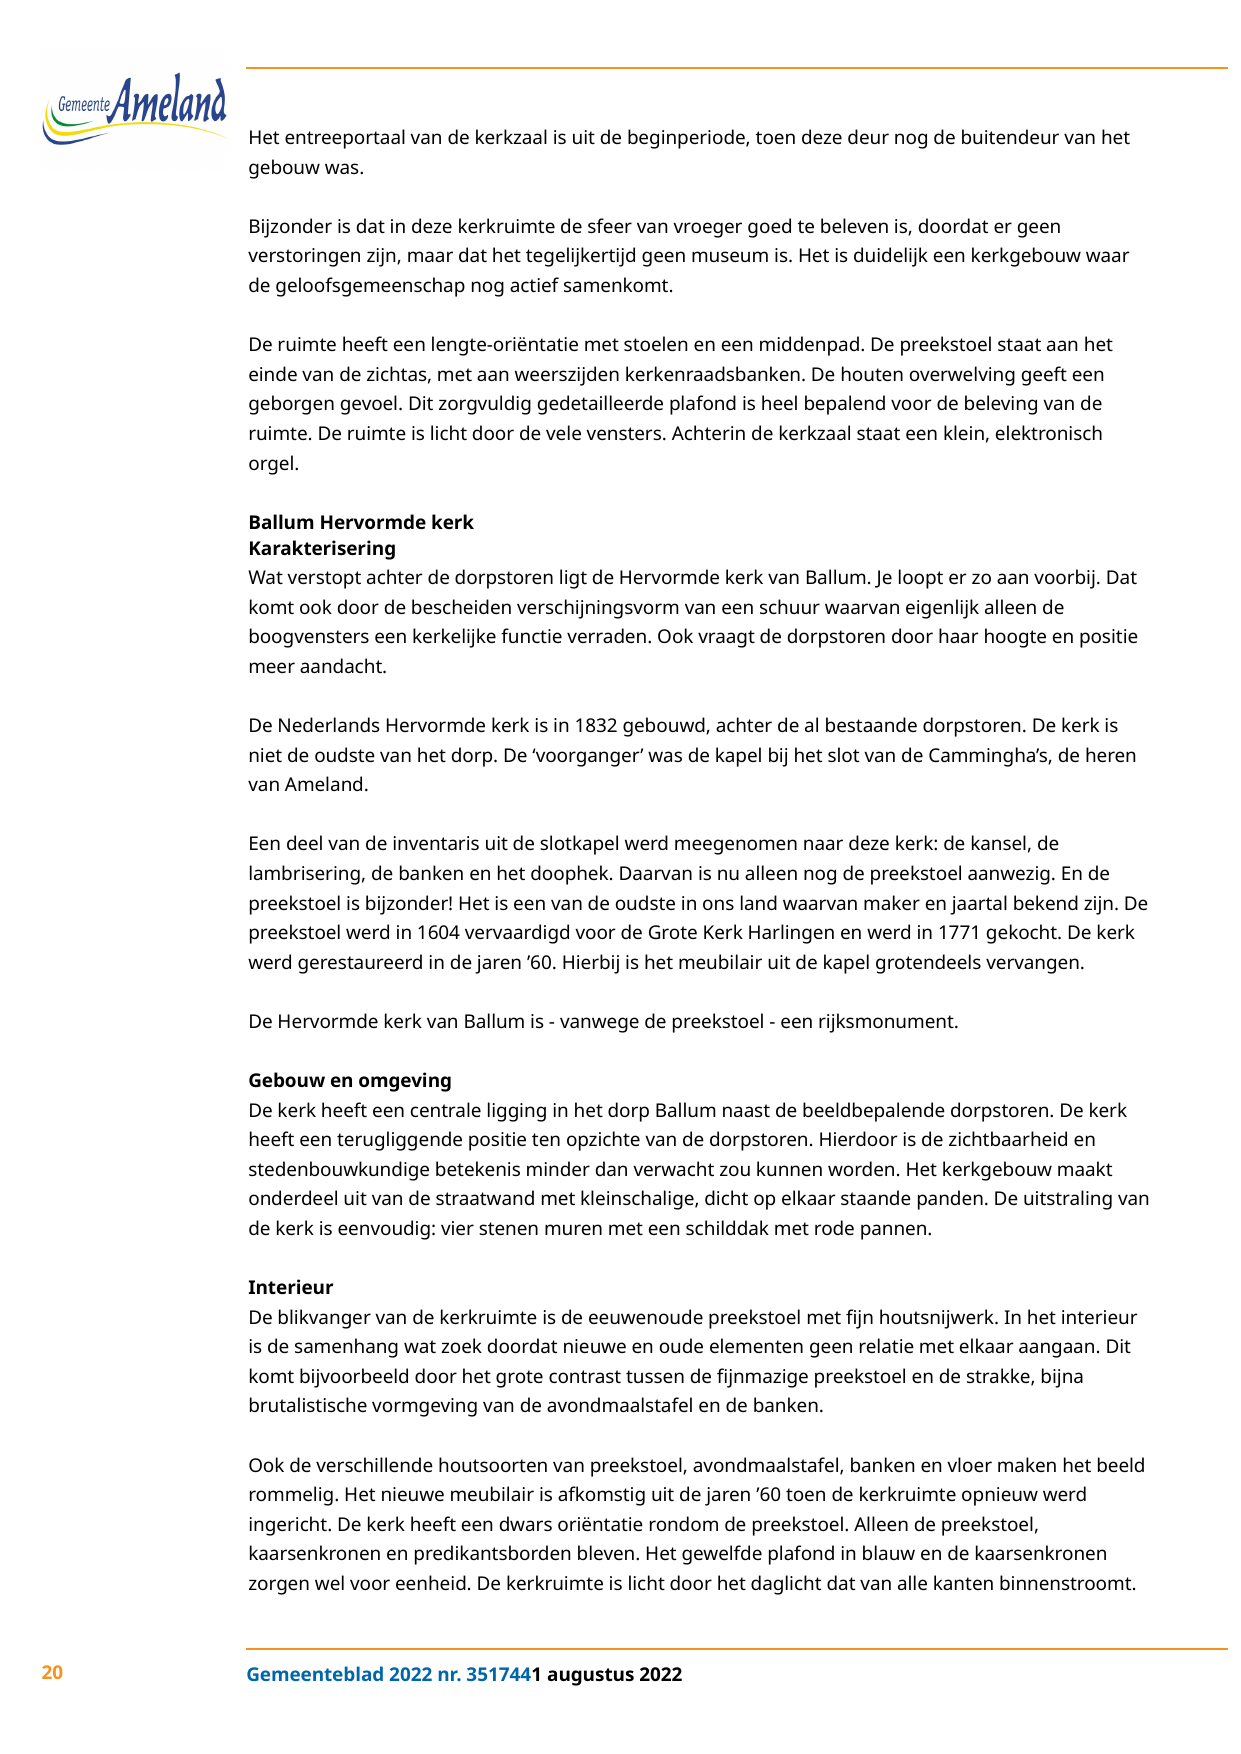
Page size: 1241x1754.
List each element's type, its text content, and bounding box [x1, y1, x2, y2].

text De Nederlands Hervormde kerk is in 1832 gebouwd, achter de al bestaande dorpstoren. De kerk is niet de oudste van het dorp. De ‘voorganger’ was de kapel bij het slot van de Cammingha’s, de heren van Ameland. [248, 712, 1152, 797]
text Een deel van de inventaris uit de slotkapel werd meegenomen naar deze kerk: de kansel, de lambrisering, de banken en het doophek. Daarvan is nu alleen nog de preekstoel aanwezig. En de preekstoel is bijzonder! Het is een van de oudste in ons land waarvan maker en jaartal bekend zijn. De preekstoel werd in 1604 vervaardigd voor de Grote Kerk Harlingen en werd in 1771 gekocht. De kerk werd gerestaureerd in de jaren ’60. Hierbij is het meubilair uit de kapel grotendeels vervangen. [248, 831, 1152, 974]
text De kerk heeft een centrale ligging in het dorp Ballum naast de beeldbepalende dorpstoren. De kerk heeft een terugliggende positie ten opzichte van de dorpstoren. Hierdoor is de zichtbaarheid en stedenbouwkundige betekenis minder dan verwacht zou kunnen worden. Het kerkgebouw maakt onderdeel uit van de straatwand met kleinschalige, dicht op elkaar staande panden. De uitstraling van de kerk is eenvoudig: vier stenen muren met een schilddak met rode pannen. [248, 1097, 1152, 1241]
text De blikvanger van de kerkruimte is de eeuwenoude preekstoel met fijn houtsnijwerk. In het interieur is de samenhang wat zoek doordat nieuwe en oude elementen geen relatie met elkaar aangaan. Dit komt bijvoorbeeld door het grote contrast tussen de fijnmazige preekstoel en de strakke, bijna brutalistische vormgeving van de avondmaalstafel en de banken. [248, 1304, 1152, 1418]
text Ook de verschillende houtsoorten van preekstoel, avondmaalstafel, banken en vloer maken het beeld rommelig. Het nieuwe meubilair is afkomstig uit de jaren ’60 toen de kerkruimte opnieuw werd ingericht. De kerk heeft een dwars oriëntatie rondom de preekstoel. Alleen de preekstoel, kaarsenkronen en predikantsborden bleven. Het gewelfde plafond in blauw en de kaarsenkronen zorgen wel voor eenheid. De kerkruimte is licht door het daglicht dat van alle kanten binnenstroomt. [248, 1452, 1152, 1596]
text Het entreeportaal van de kerkzaal is uit de beginperiode, toen deze deur nog de buitendeur van het gebouw was. [248, 124, 1152, 180]
text De Hervormde kerk van Ballum is - vanwege de preekstoel - een rijksmonument. [248, 1008, 1152, 1034]
text De ruimte heeft een lengte-oriëntatie met stoelen en een middenpad. De preekstoel staat aan het einde van de zichtas, met aan weerszijden kerkenraadsbanken. De houten overwelving geeft een geborgen gevoel. Dit zorgvuldig gedetailleerde plafond is heel bepalend voor de beleving van de ruimte. De ruimte is licht door de vele vensters. Achterin de kerkzaal staat een klein, elektronisch orgel. [248, 331, 1152, 476]
text Wat verstopt achter de dorpstoren ligt de Hervormde kerk van Ballum. Je loopt er zo aan voorbij. Dat komt ook door de bescheiden verschijningsvorm van een schuur waarvan eigenlijk alleen de boogvensters een kerkelijke functie verraden. Ook vraagt de dorpstoren door haar hoogte en positie meer aandacht. [248, 564, 1152, 679]
text Ballum Hervormde kerk [248, 509, 1152, 535]
picture [41, 47, 231, 172]
text Interieur [248, 1274, 1152, 1300]
text Karakterisering [248, 535, 1152, 560]
text Gebouw en omgeving [248, 1067, 1152, 1093]
text Bijzonder is dat in deze kerkruimte de sfeer van vroeger goed te beleven is, doordat er geen verstoringen zijn, maar dat het tegelijkertijd geen museum is. Het is duidelijk een kerkgebouw waar de geloofsgemeenschap nog actief samenkomt. [248, 213, 1152, 298]
